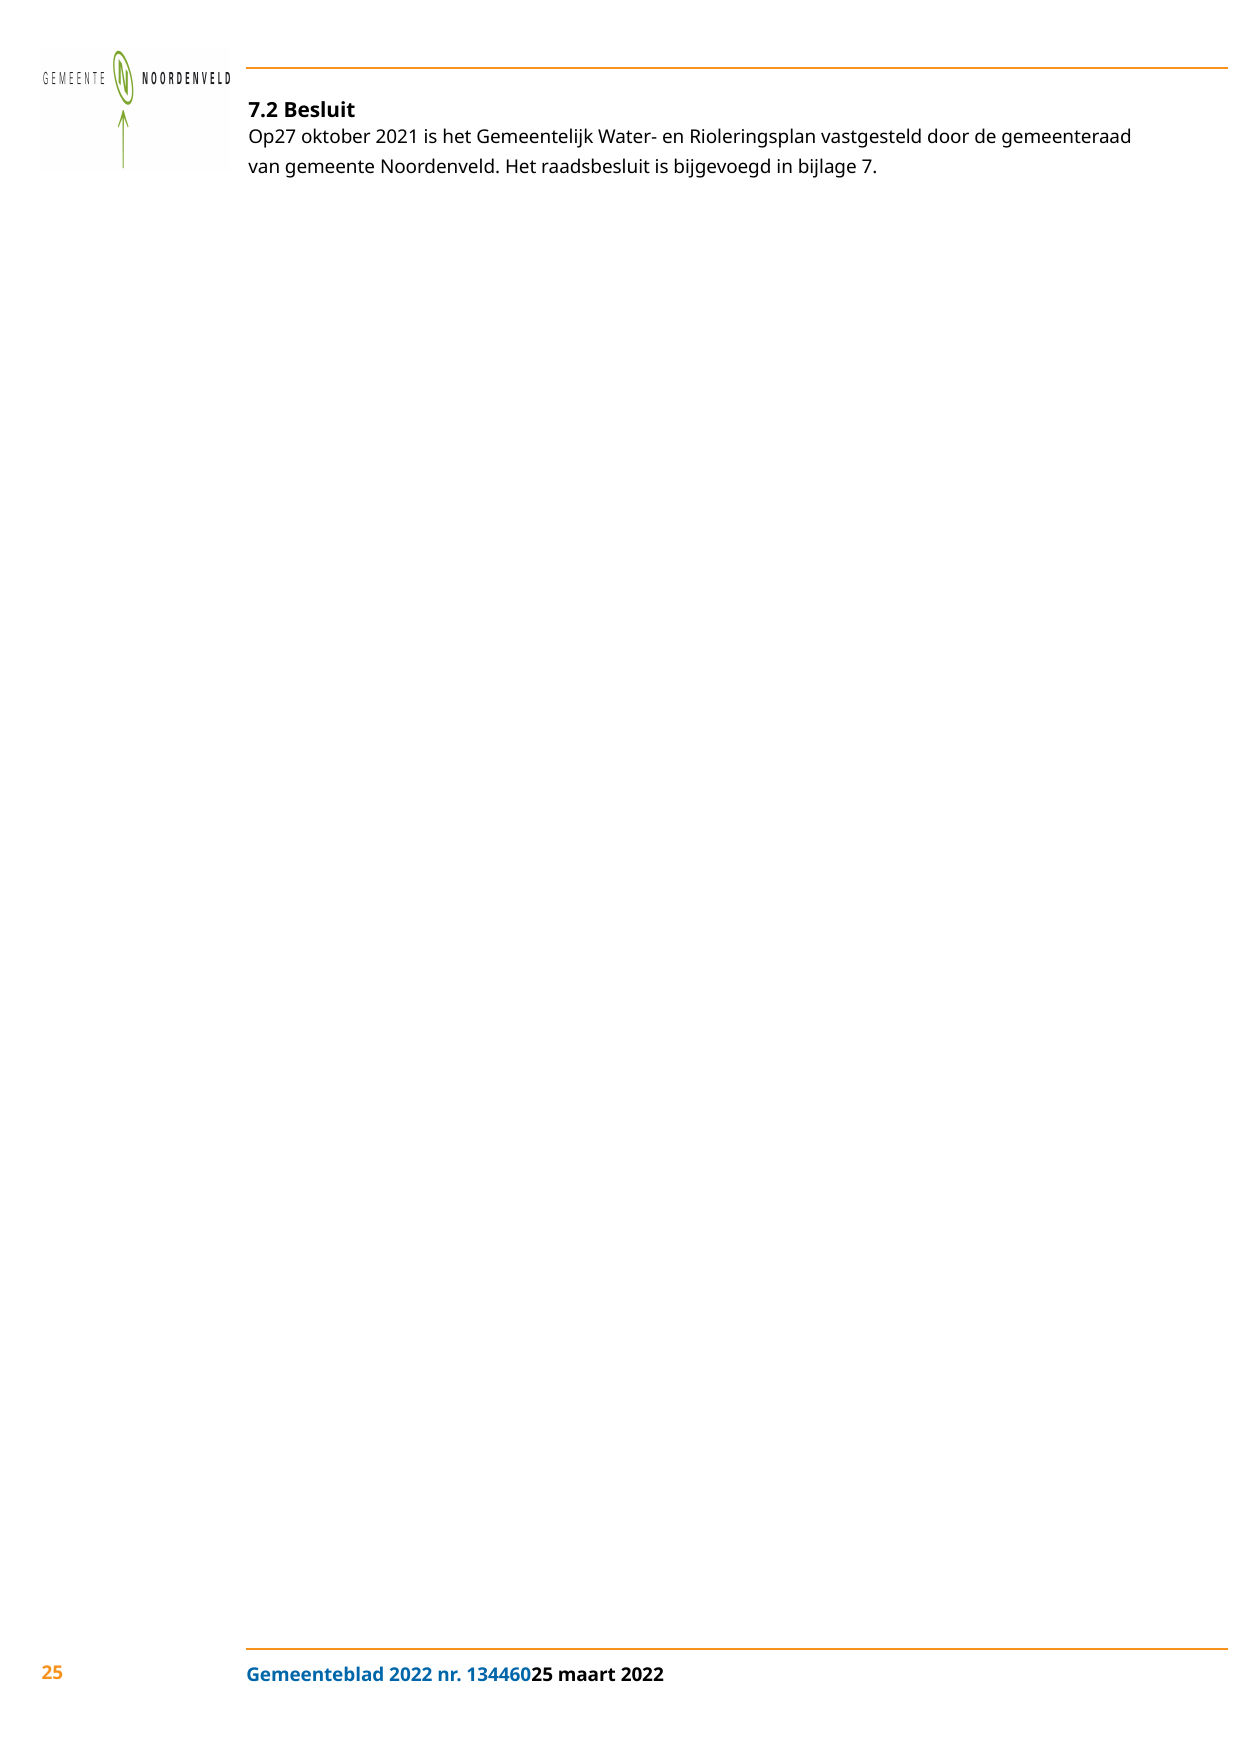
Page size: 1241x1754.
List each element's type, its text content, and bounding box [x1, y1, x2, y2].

picture [41, 47, 231, 172]
text 7.2 Besluit [248, 95, 1152, 123]
text Op27 oktober 2021 is het Gemeentelijk Water- en Rioleringsplan vastgesteld door de gemeenteraad van gemeente Noordenveld. Het raadsbesluit is bijgevoegd in bijlage 7. [248, 123, 1152, 178]
